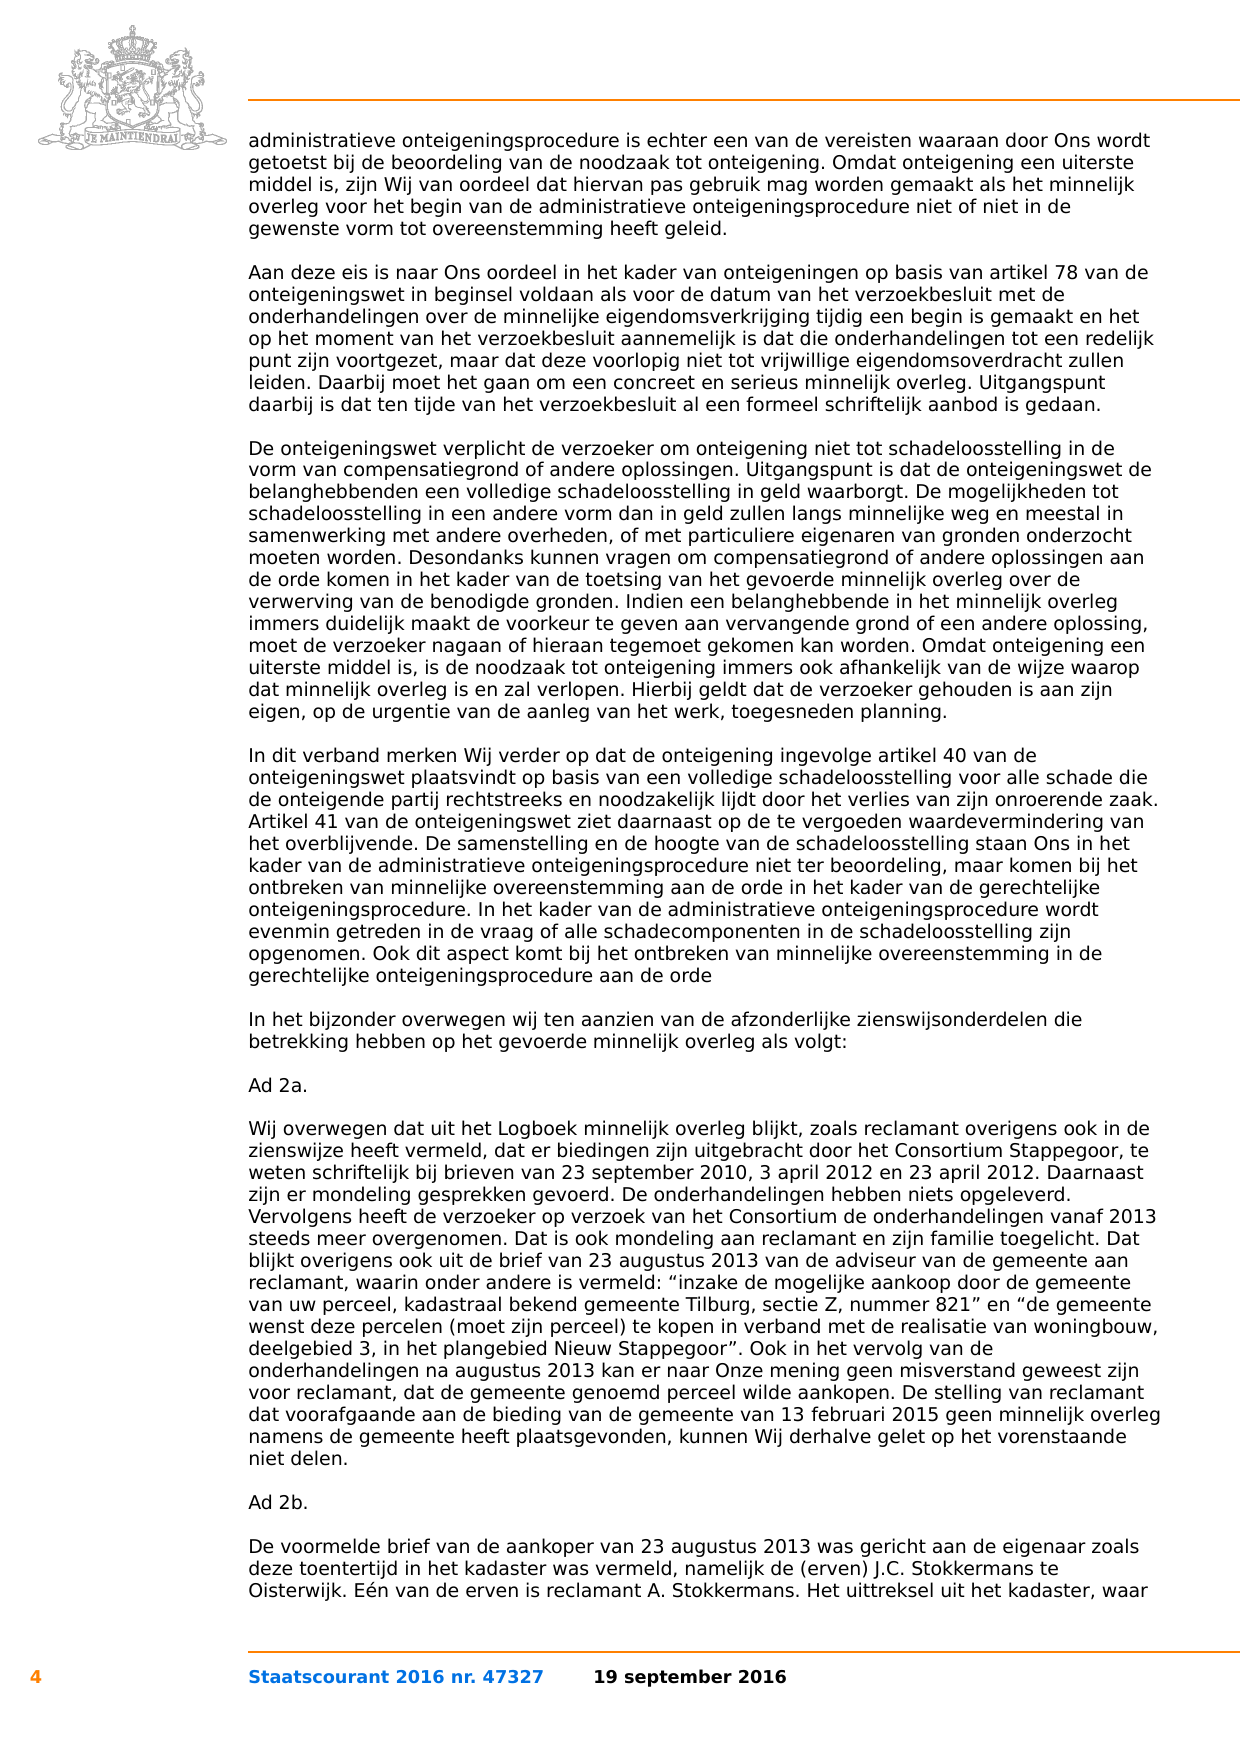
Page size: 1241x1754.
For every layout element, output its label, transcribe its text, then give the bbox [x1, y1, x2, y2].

text administratieve onteigeningsprocedure is echter een van de vereisten waaraan door Ons wordt getoetst bij de beoordeling van de noodzaak tot onteigening. Omdat onteigening een uiterste middel is, zijn Wij van oordeel dat hiervan pas gebruik mag worden gemaakt als het minnelijk overleg voor het begin van de administratieve onteigeningsprocedure niet of niet in de gewenste vorm tot overeenstemming heeft geleid. [248, 130, 1163, 240]
text Ad 2a. [248, 1074, 1163, 1096]
text Ad 2b. [248, 1492, 1163, 1514]
text De onteigeningswet verplicht de verzoeker om onteigening niet tot schadeloosstelling in de vorm van compensatiegrond of andere oplossingen. Uitgangspunt is dat de onteigeningswet de belanghebbenden een volledige schadeloosstelling in geld waarborgt. De mogelijkheden tot schadeloosstelling in een andere vorm dan in geld zullen langs minnelijke weg en meestal in samenwerking met andere overheden, of met particuliere eigenaren van gronden onderzocht moeten worden. Desondanks kunnen vragen om compensatiegrond of andere oplossingen aan de orde komen in het kader van de toetsing van het gevoerde minnelijk overleg over de verwerving van de benodigde gronden. Indien een belanghebbende in het minnelijk overleg immers duidelijk maakt de voorkeur te geven aan vervangende grond of een andere oplossing, moet de verzoeker nagaan of hieraan tegemoet gekomen kan worden. Omdat onteigening een uiterste middel is, is de noodzaak tot onteigening immers ook afhankelijk van de wijze waarop dat minnelijk overleg is en zal verlopen. Hierbij geldt dat de verzoeker gehouden is aan zijn eigen, op de urgentie van de aanleg van het werk, toegesneden planning. [248, 437, 1163, 723]
text In dit verband merken Wij verder op dat de onteigening ingevolge artikel 40 van de onteigeningswet plaatsvindt op basis van een volledige schadeloosstelling voor alle schade die de onteigende partij rechtstreeks en noodzakelijk lijdt door het verlies van zijn onroerende zaak. Artikel 41 van de onteigeningswet ziet daarnaast op de te vergoeden waardevermindering van het overblijvende. De samenstelling en de hoogte van de schadeloosstelling staan Ons in het kader van de administratieve onteigeningsprocedure niet ter beoordeling, maar komen bij het ontbreken van minnelijke overeenstemming aan de orde in het kader van de gerechtelijke onteigeningsprocedure. In het kader van de administratieve onteigeningsprocedure wordt evenmin getreden in de vraag of alle schadecomponenten in de schadeloosstelling zijn opgenomen. Ook dit aspect komt bij het ontbreken van minnelijke overeenstemming in de gerechtelijke onteigeningsprocedure aan de orde [248, 745, 1163, 987]
text Wij overwegen dat uit het Logboek minnelijk overleg blijkt, zoals reclamant overigens ook in de zienswijze heeft vermeld, dat er biedingen zijn uitgebracht door het Consortium Stappegoor, te weten schriftelijk bij brieven van 23 september 2010, 3 april 2012 en 23 april 2012. Daarnaast zijn er mondeling gesprekken gevoerd. De onderhandelingen hebben niets opgeleverd. Vervolgens heeft de verzoeker op verzoek van het Consortium de onderhandelingen vanaf 2013 steeds meer overgenomen. Dat is ook mondeling aan reclamant en zijn familie toegelicht. Dat blijkt overigens ook uit de brief van 23 augustus 2013 van de adviseur van de gemeente aan reclamant, waarin onder andere is vermeld: “inzake de mogelijke aankoop door de gemeente van uw perceel, kadastraal bekend gemeente Tilburg, sectie Z, nummer 821” en “de gemeente wenst deze percelen (moet zijn perceel) te kopen in verband met de realisatie van woningbouw, deelgebied 3, in het plangebied Nieuw Stappegoor”. Ook in het vervolg van de onderhandelingen na augustus 2013 kan er naar Onze mening geen misverstand geweest zijn voor reclamant, dat de gemeente genoemd perceel wilde aankopen. De stelling van reclamant dat voorafgaande aan de bieding van de gemeente van 13 februari 2015 geen minnelijk overleg namens de gemeente heeft plaatsgevonden, kunnen Wij derhalve gelet op het vorenstaande niet delen. [248, 1118, 1163, 1470]
picture [38, 25, 227, 150]
text In het bijzonder overwegen wij ten aanzien van de afzonderlijke zienswijsonderdelen die betrekking hebben op het gevoerde minnelijk overleg als volgt: [248, 1009, 1163, 1053]
text Aan deze eis is naar Ons oordeel in het kader van onteigeningen op basis van artikel 78 van de onteigeningswet in beginsel voldaan als voor de datum van het verzoekbesluit met de onderhandelingen over de minnelijke eigendomsverkrijging tijdig een begin is gemaakt en het op het moment van het verzoekbesluit aannemelijk is dat die onderhandelingen tot een redelijk punt zijn voortgezet, maar dat deze voorlopig niet tot vrijwillige eigendomsoverdracht zullen leiden. Daarbij moet het gaan om een concreet en serieus minnelijk overleg. Uitgangspunt daarbij is dat ten tijde van het verzoekbesluit al een formeel schriftelijk aanbod is gedaan. [248, 262, 1163, 416]
text De voormelde brief van de aankoper van 23 augustus 2013 was gericht aan de eigenaar zoals deze toentertijd in het kadaster was vermeld, namelijk de (erven) J.C. Stokkermans te Oisterwijk. Eén van de erven is reclamant A. Stokkermans. Het uittreksel uit het kadaster, waar [248, 1536, 1163, 1602]
